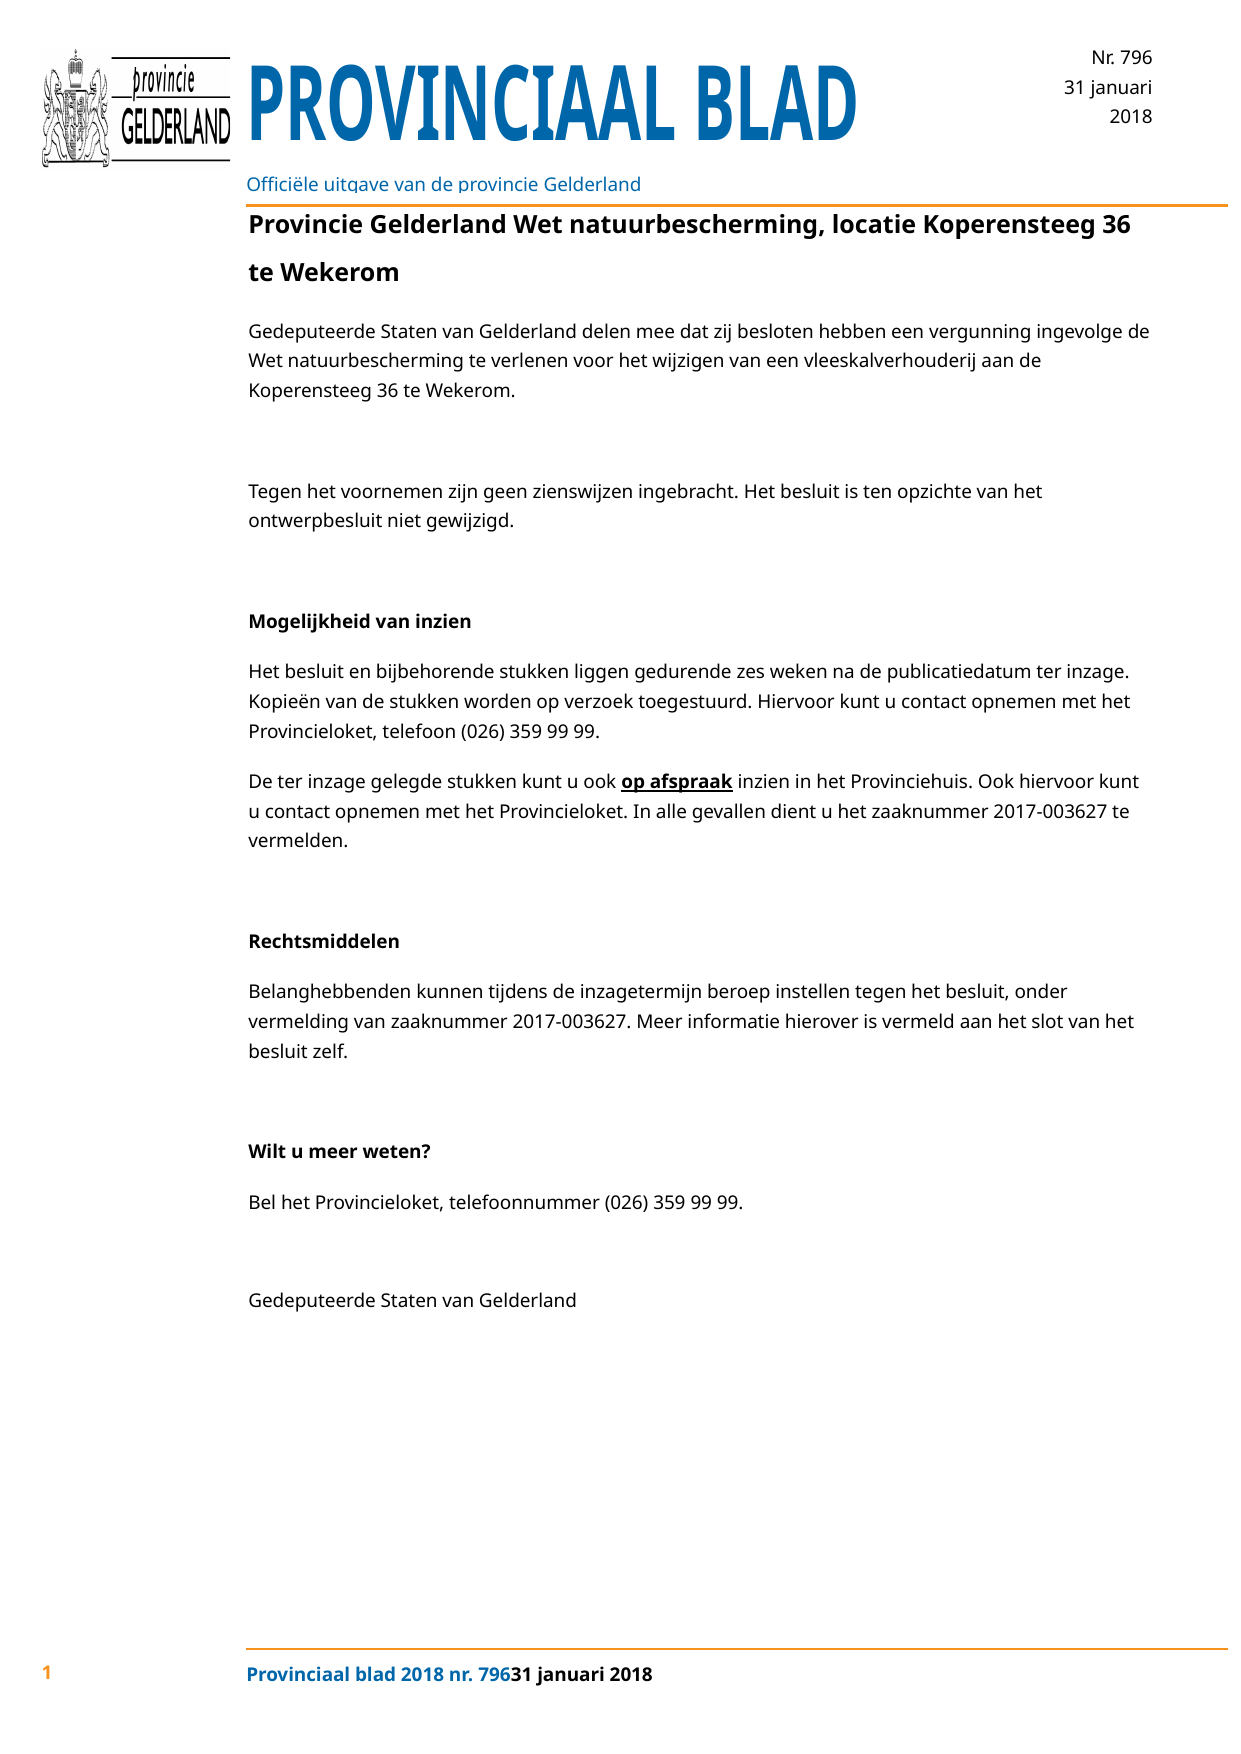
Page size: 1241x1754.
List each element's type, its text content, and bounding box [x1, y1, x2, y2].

picture [41, 47, 231, 172]
text Wilt u meer weten? [248, 1139, 1152, 1164]
text Het besluit en bijbehorende stukken liggen gedurende zes weken na de publicatiedatum ter inzage. Kopieën van de stukken worden op verzoek toegestuurd. Hiervoor kunt u contact opnemen met het Provincieloket, telefoon (026) 359 99 99. [248, 659, 1152, 744]
text Belanghebbenden kunnen tijdens de inzagetermijn beroep instellen tegen het besluit, onder vermelding van zaaknummer 2017-003627. Meer informatie hierover is vermeld aan het slot van het besluit zelf. [248, 979, 1152, 1064]
text Bel het Provincieloket, telefoonnummer (026) 359 99 99. [248, 1189, 1152, 1215]
text De ter inzage gelegde stukken kunt u ook op afspraak inzien in het Provinciehuis. Ook hiervoor kunt u contact opnemen met het Provincieloket. In alle gevallen dient u het zaaknummer 2017-003627 te vermelden. [248, 768, 1152, 853]
text Mogelijkheid van inzien [248, 608, 1152, 634]
text Provincie Gelderland Wet natuurbescherming, locatie Koperensteeg 36 te Wekerom [248, 207, 1152, 288]
text Tegen het voornemen zijn geen zienswijzen ingebracht. Het besluit is ten opzichte van het ontwerpbesluit niet gewijzigd. [248, 478, 1152, 533]
text Gedeputeerde Staten van Gelderland delen mee dat zij besloten hebben een vergunning ingevolge de Wet natuurbescherming te verlenen voor het wijzigen van een vleeskalverhouderij aan de Koperensteeg 36 te Wekerom. [248, 318, 1152, 403]
text Gedeputeerde Staten van Gelderland [248, 1287, 1152, 1313]
text Rechtsmiddelen [248, 928, 1152, 954]
